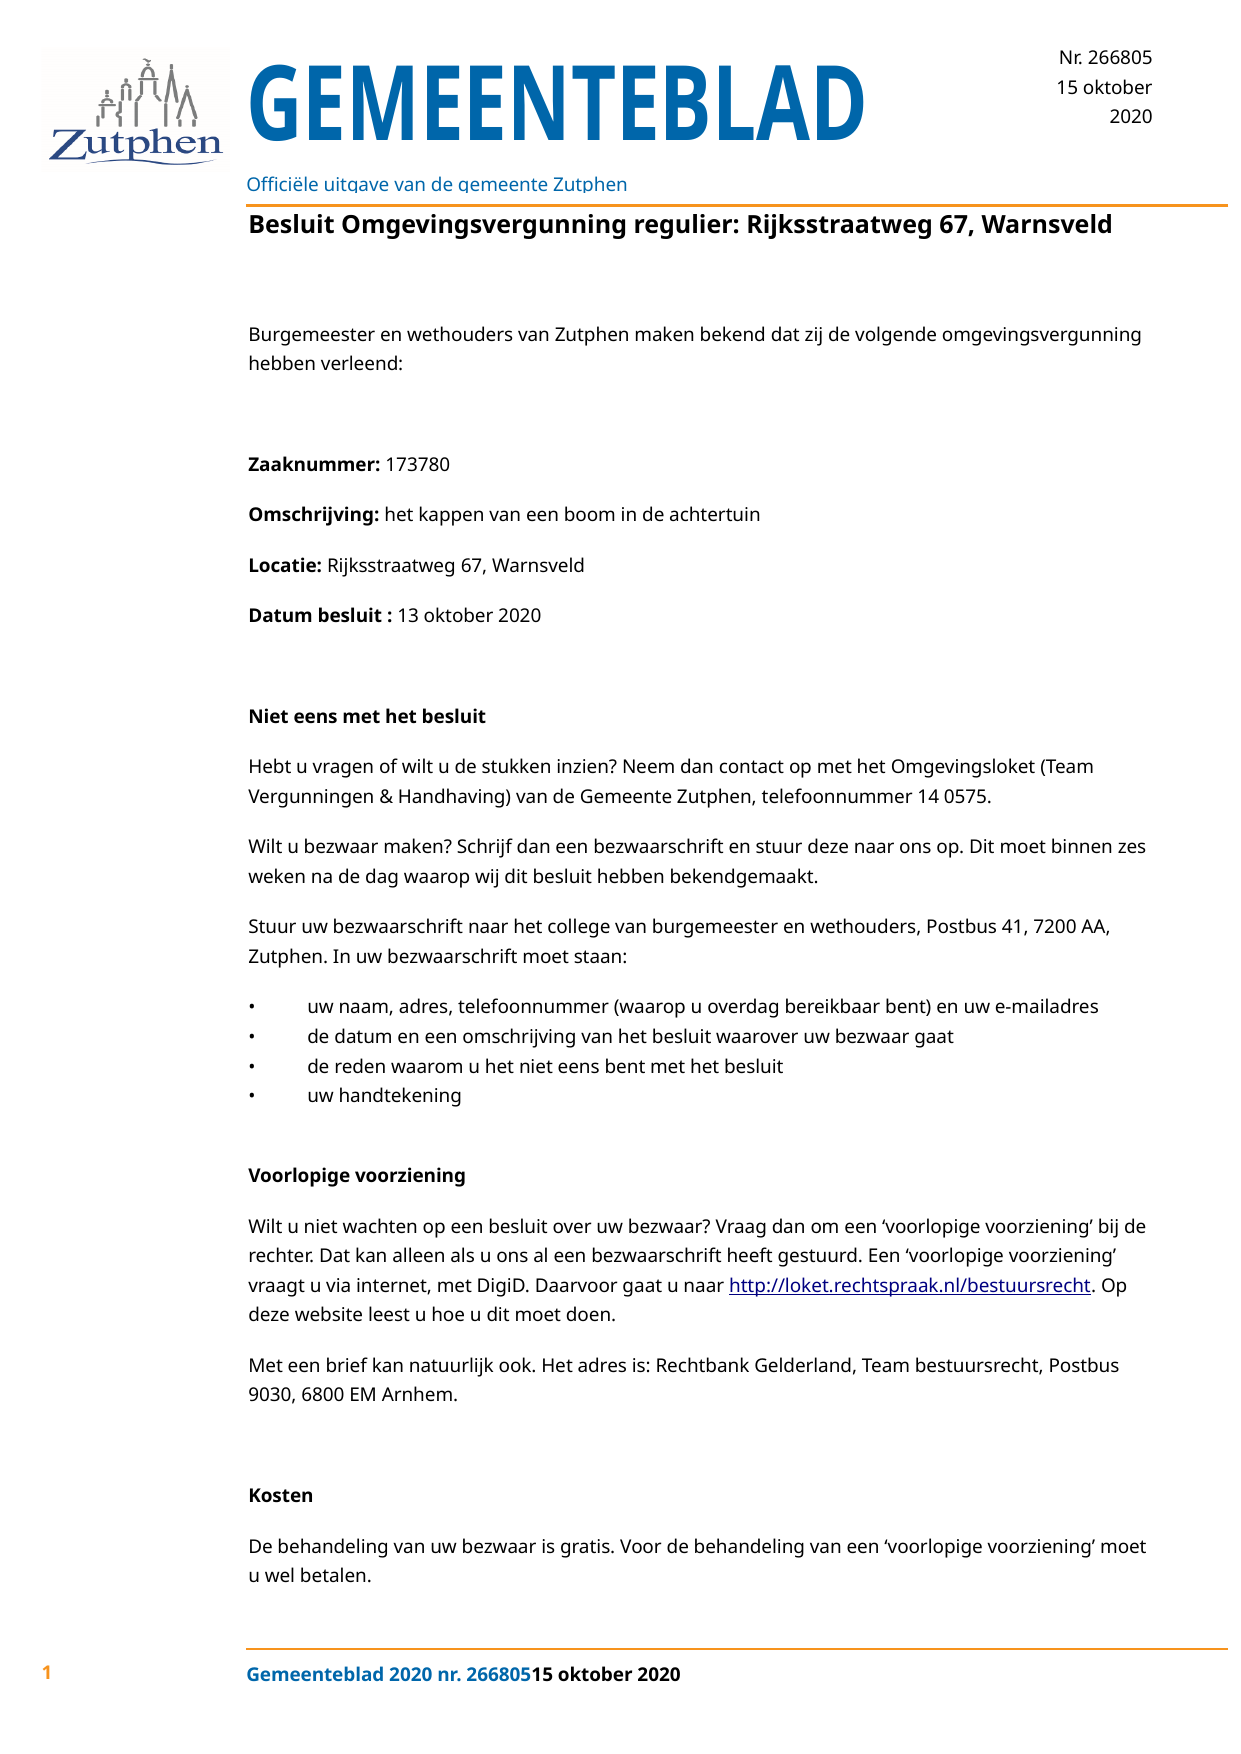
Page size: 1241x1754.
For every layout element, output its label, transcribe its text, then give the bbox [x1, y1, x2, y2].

picture [41, 47, 231, 172]
list de datum en een omschrijving van het besluit waarover uw bezwaar gaat [248, 1023, 1152, 1049]
text Besluit Omgevingsvergunning regulier: Rijksstraatweg 67, Warnsveld [248, 207, 1152, 241]
text Voorlopige voorziening [248, 1162, 1152, 1188]
text Met een brief kan natuurlijk ook. Het adres is: Rechtbank Gelderland, Team bestuursrecht, Postbus 9030, 6800 EM Arnhem. [248, 1352, 1152, 1407]
text Locatie: Rijksstraatweg 67, Warnsveld [248, 552, 1152, 578]
text Kosten [248, 1482, 1152, 1508]
text Hebt u vragen of wilt u de stukken inzien? Neem dan contact op met het Omgevingsloket (Team Vergunningen & Handhaving) van de Gemeente Zutphen, telefoonnummer 14 0575. [248, 754, 1152, 809]
text Wilt u bezwaar maken? Schrijf dan een bezwaarschrift en stuur deze naar ons op. Dit moet binnen zes weken na de dag waarop wij dit besluit hebben bekendgemaakt. [248, 834, 1152, 889]
text Burgemeester en wethouders van Zutphen maken bekend dat zij de volgende omgevingsvergunning hebben verleend: [248, 321, 1152, 376]
list de reden waarom u het niet eens bent met het besluit [248, 1053, 1152, 1078]
list uw naam, adres, telefoonnummer (waarop u overdag bereikbaar bent) en uw e-mailadres [248, 994, 1152, 1019]
text De behandeling van uw bezwaar is gratis. Voor de behandeling van een ‘voorlopige voorziening’ moet u wel betalen. [248, 1533, 1152, 1588]
text Stuur uw bezwaarschrift naar het college van burgemeester en wethouders, Postbus 41, 7200 AA, Zutphen. In uw bezwaarschrift moet staan: [248, 914, 1152, 969]
text Omschrijving: het kappen van een boom in de achtertuin [248, 502, 1152, 527]
text Zaaknummer: 173780 [248, 451, 1152, 477]
text Datum besluit : 13 oktober 2020 [248, 602, 1152, 628]
text Niet eens met het besluit [248, 703, 1152, 729]
text Wilt u niet wachten op een besluit over uw bezwaar? Vraag dan om een ‘voorlopige voorziening’ bij de rechter. Dat kan alleen als u ons al een bezwaarschrift heeft gestuurd. Een ‘voorlopige voorziening’ vraagt u via internet, met DigiD. Daarvoor gaat u naar http://loket.rechtspraak.nl/bestuursrecht. Op deze website leest u hoe u dit moet doen. [248, 1213, 1152, 1327]
list uw handtekening [248, 1082, 1152, 1108]
